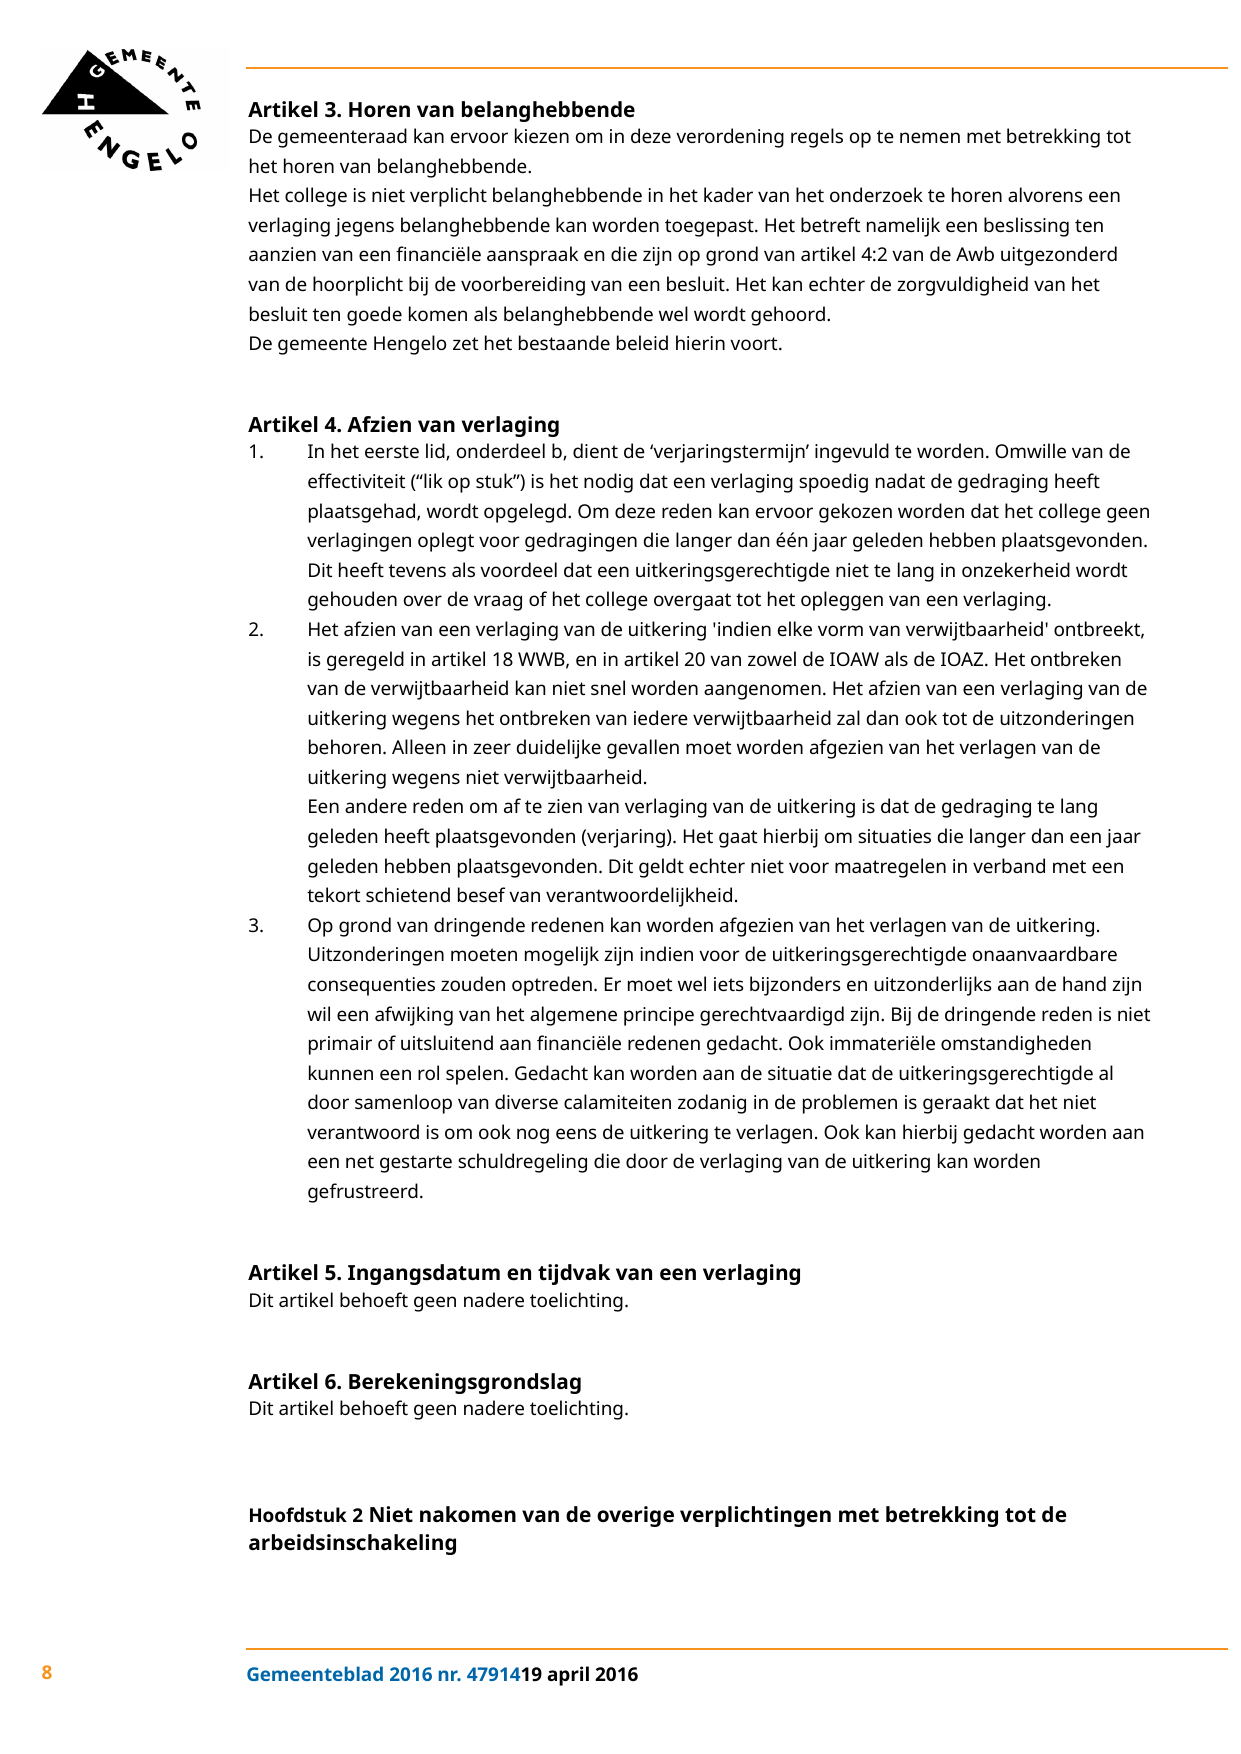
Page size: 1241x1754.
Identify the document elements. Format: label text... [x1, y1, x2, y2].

text Artikel 6. Berekeningsgrondslag [248, 1367, 1152, 1395]
text Artikel 4. Afzien van verlaging [248, 410, 1152, 439]
text Artikel 5. Ingangsdatum en tijdvak van een verlaging [248, 1258, 1152, 1287]
list In het eerste lid, onderdeel b, dient de ‘verjaringstermijn’ ingevuld te worden. Omwille van de effectiviteit (“lik op stuk”) is het nodig dat een verlaging spoedig nadat de gedraging heeft plaatsgehad, wordt opgelegd. Om deze reden kan ervoor gekozen worden dat het college geen verlagingen oplegt voor gedragingen die langer dan één jaar geleden hebben plaatsgevonden. Dit heeft tevens als voordeel dat een uitkeringsgerechtigde niet te lang in onzekerheid wordt gehouden over de vraag of het college overgaat tot het opleggen van een verlaging. [248, 439, 1152, 612]
picture [41, 47, 231, 172]
list Het afzien van een verlaging van de uitkering 'indien elke vorm van verwijtbaarheid' ontbreekt, is geregeld in artikel 18 WWB, en in artikel 20 van zowel de IOAW als de IOAZ. Het ontbreken van de verwijtbaarheid kan niet snel worden aangenomen. Het afzien van een verlaging van de uitkering wegens het ontbreken van iedere verwijtbaarheid zal dan ook tot de uitzonderingen behoren. Alleen in zeer duidelijke gevallen moet worden afgezien van het verlagen van de uitkering wegens niet verwijtbaarheid. [248, 616, 1152, 790]
list Een andere reden om af te zien van verlaging van de uitkering is dat de gedraging te lang geleden heeft plaatsgevonden (verjaring). Het gaat hierbij om situaties die langer dan een jaar geleden hebben plaatsgevonden. Dit geldt echter niet voor maatregelen in verband met een tekort schietend besef van verantwoordelijkheid. [248, 794, 1152, 908]
text Artikel 3. Horen van belanghebbende [248, 95, 1152, 123]
text Dit artikel behoeft geen nadere toelichting. [248, 1395, 1152, 1421]
text Het college is niet verplicht belanghebbende in het kader van het onderzoek te horen alvorens een verlaging jegens belanghebbende kan worden toegepast. Het betreft namelijk een beslissing ten aanzien van een financiële aanspraak en die zijn op grond van artikel 4:2 van de Awb uitgezonderd van de hoorplicht bij de voorbereiding van een besluit. Het kan echter de zorgvuldigheid van het besluit ten goede komen als belanghebbende wel wordt gehoord. [248, 182, 1152, 326]
text De gemeente Hengelo zet het bestaande beleid hierin voort. [248, 330, 1152, 356]
list Op grond van dringende redenen kan worden afgezien van het verlagen van de uitkering. Uitzonderingen moeten mogelijk zijn indien voor de uitkeringsgerechtigde onaanvaardbare consequenties zouden optreden. Er moet wel iets bijzonders en uitzonderlijks aan de hand zijn wil een afwijking van het algemene principe gerechtvaardigd zijn. Bij de dringende reden is niet primair of uitsluitend aan financiële redenen gedacht. Ook immateriële omstandigheden kunnen een rol spelen. Gedacht kan worden aan de situatie dat de uitkeringsgerechtigde al door samenloop van diverse calamiteiten zodanig in de problemen is geraakt dat het niet verantwoord is om ook nog eens de uitkering te verlagen. Ook kan hierbij gedacht worden aan een net gestarte schuldregeling die door de verlaging van de uitkering kan worden gefrustreerd. [248, 912, 1152, 1204]
text De gemeenteraad kan ervoor kiezen om in deze verordening regels op te nemen met betrekking tot het horen van belanghebbende. [248, 123, 1152, 178]
text Dit artikel behoeft geen nadere toelichting. [248, 1287, 1152, 1312]
text Hoofdstuk 2 Niet nakomen van de overige verplichtingen met betrekking tot de arbeidsinschakeling [248, 1500, 1152, 1557]
